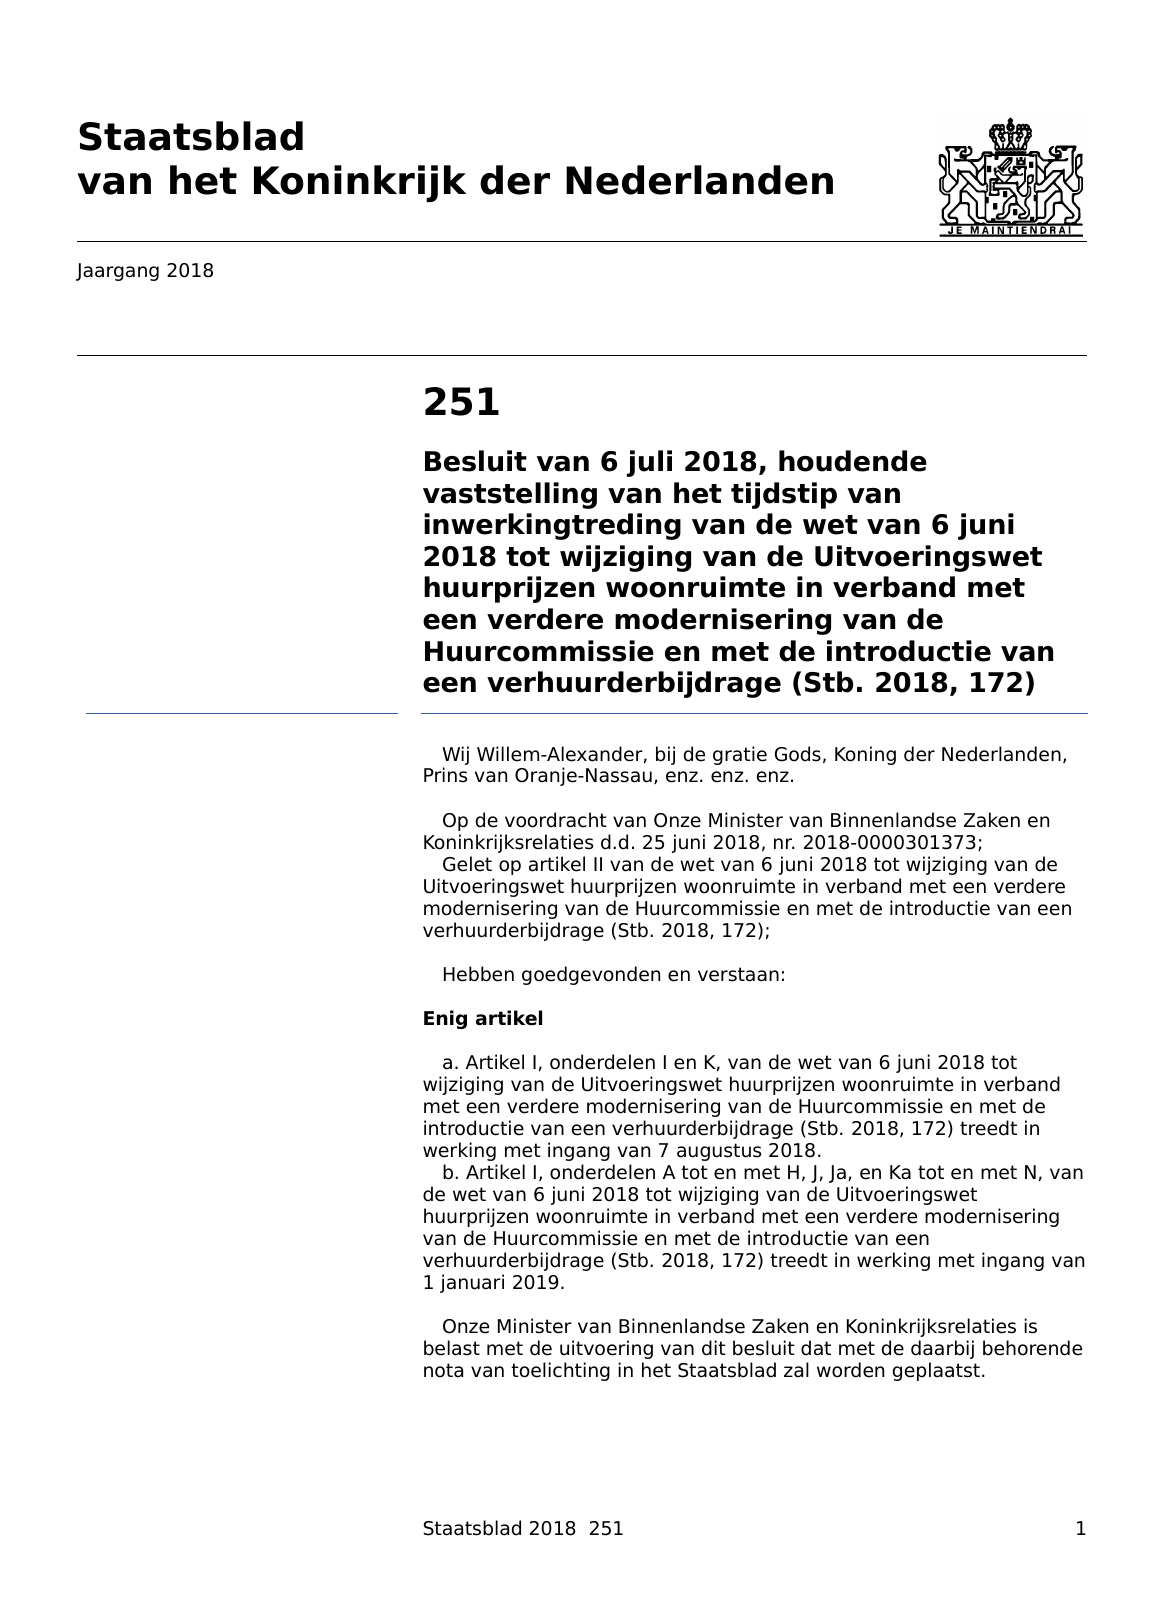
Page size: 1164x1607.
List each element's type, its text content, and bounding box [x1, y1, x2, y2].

table_cell Jaargang 2018 [77, 242, 1087, 355]
text Hebben goedgevonden en verstaan: [422, 964, 1087, 986]
text b. Artikel I, onderdelen A tot en met H, J, Ja, en Ka tot en met N, van de wet van 6 juni 2018 tot wijziging van de Uitvoeringswet huurprijzen woonruimte in verband met een verdere modernisering van de Huurcommissie en met de introductie van een verhuurderbijdrage (Stb. 2018, 172) treedt in werking met ingang van 1 januari 2019. [422, 1162, 1087, 1294]
text Onze Minister van Binnenlandse Zaken en Koninkrijksrelaties is belast met de uitvoering van dit besluit dat met de daarbij behorende nota van toelichting in het Staatsblad zal worden geplaatst. [422, 1316, 1087, 1382]
text Wij Willem-Alexander, bij de gratie Gods, Koning der Nederlanden, Prins van Oranje-Nassau, enz. enz. enz. [422, 743, 1087, 787]
text Gelet op artikel II van de wet van 6 juni 2018 tot wijziging van de Uitvoeringswet huurprijzen woonruimte in verband met een verdere modernisering van de Huurcommissie en met de introductie van een verhuurderbijdrage (Stb. 2018, 172); [422, 853, 1087, 941]
picture [936, 115, 1087, 240]
table_header [886, 100, 1087, 241]
subtitle Enig artikel [422, 1008, 1087, 1030]
text Besluit van 6 juli 2018, houdende vaststelling van het tijdstip van inwerkingtreding van de wet van 6 juni 2018 tot wijziging van de Uitvoeringswet huurprijzen woonruimte in verband met een verdere modernisering van de Huurcommissie en met de introductie van een verhuurderbijdrage (Stb. 2018, 172) [422, 447, 1087, 699]
text a. Artikel I, onderdelen I en K, van de wet van 6 juni 2018 tot wijziging van de Uitvoeringswet huurprijzen woonruimte in verband met een verdere modernisering van de Huurcommissie en met de introductie van een verhuurderbijdrage (Stb. 2018, 172) treedt in werking met ingang van 7 augustus 2018. [422, 1052, 1087, 1162]
text Op de voordracht van Onze Minister van Binnenlandse Zaken en Koninkrijksrelaties d.d. 25 juni 2018, nr. 2018-0000301373; [422, 809, 1087, 853]
subtitle 251 [422, 381, 1087, 424]
table_header Staatsblad van het Koninkrijk der Nederlanden [77, 100, 886, 241]
